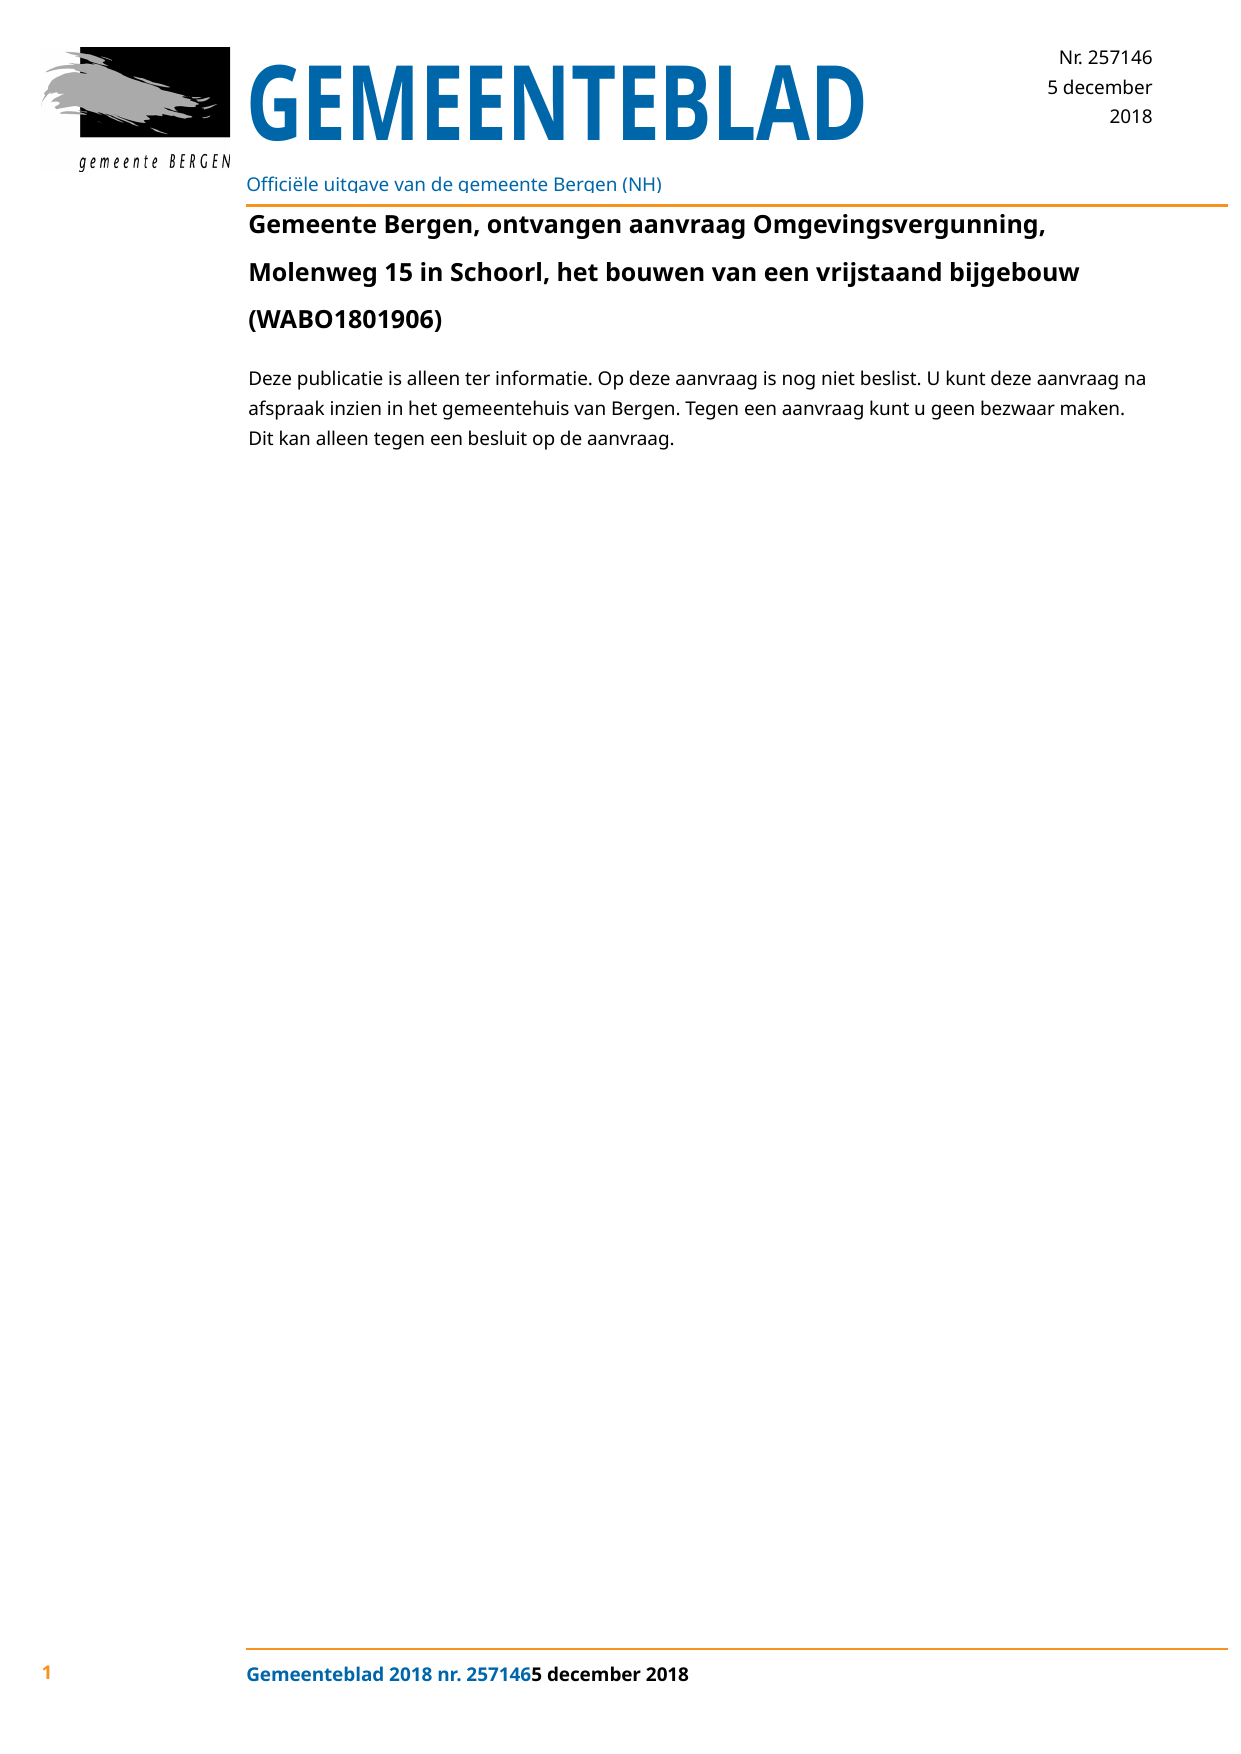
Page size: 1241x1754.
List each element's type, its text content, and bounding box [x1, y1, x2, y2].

text Gemeente Bergen, ontvangen aanvraag Omgevingsvergunning, Molenweg 15 in Schoorl, het bouwen van een vrijstaand bijgebouw (WABO1801906) [248, 207, 1152, 336]
picture [41, 47, 231, 172]
text Deze publicatie is alleen ter informatie. Op deze aanvraag is nog niet beslist. U kunt deze aanvraag na afspraak inzien in het gemeentehuis van Bergen. Tegen een aanvraag kunt u geen bezwaar maken. Dit kan alleen tegen een besluit op de aanvraag. [248, 366, 1152, 450]
